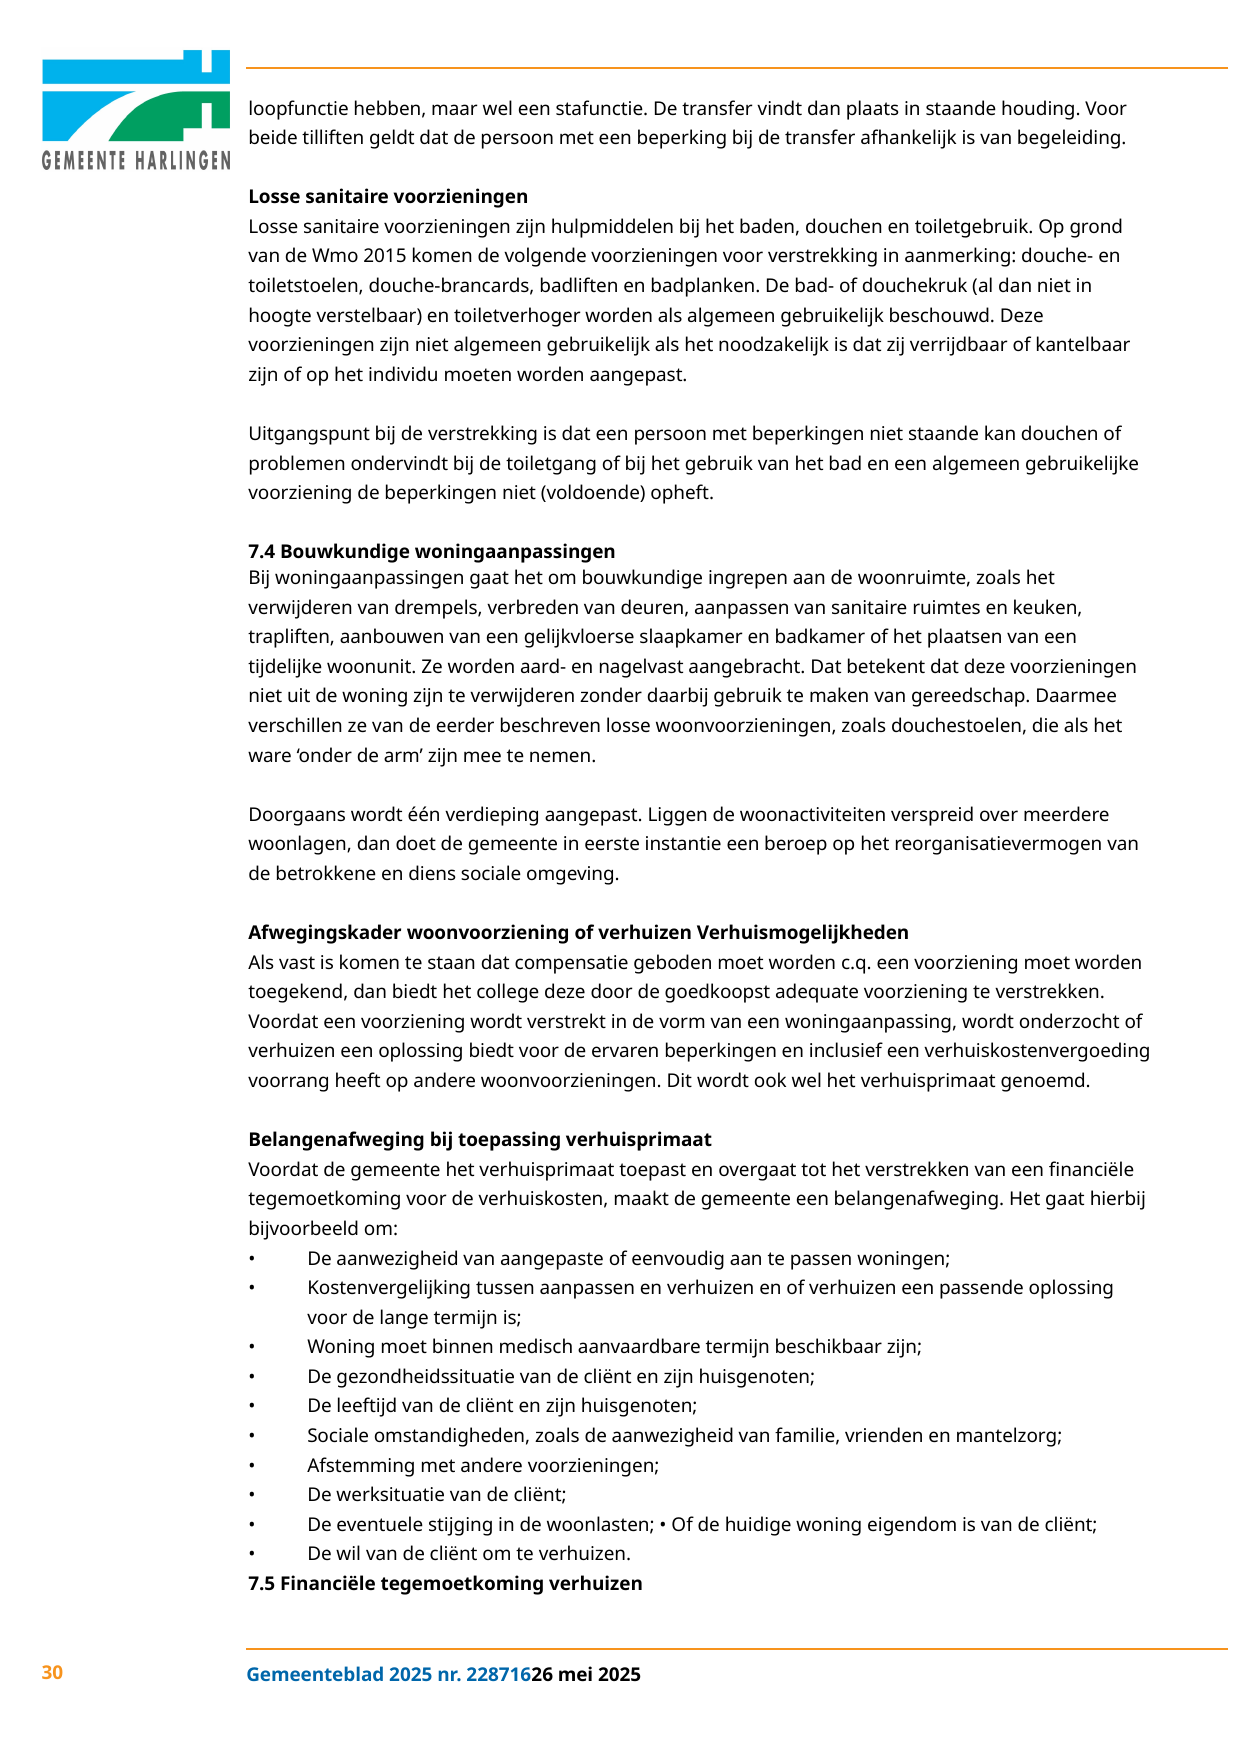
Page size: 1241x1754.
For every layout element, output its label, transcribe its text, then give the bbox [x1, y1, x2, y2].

text 7.4 Bouwkundige woningaanpassingen [248, 538, 1152, 564]
text Voordat de gemeente het verhuisprimaat toepast en overgaat tot het verstrekken van een financiële tegemoetkoming voor de verhuiskosten, maakt de gemeente een belangenafweging. Het gaat hierbij bijvoorbeeld om: [248, 1156, 1152, 1241]
list De gezondheidssituatie van de cliënt en zijn huisgenoten; [248, 1363, 1152, 1389]
list Afstemming met andere voorzieningen; [248, 1452, 1152, 1477]
text Bij woningaanpassingen gaat het om bouwkundige ingrepen aan de woonruimte, zoals het verwijderen van drempels, verbreden van deuren, aanpassen van sanitaire ruimtes en keuken, trapliften, aanbouwen van een gelijkvloerse slaapkamer en badkamer of het plaatsen van een tijdelijke woonunit. Ze worden aard- en nagelvast aangebracht. Dat betekent dat deze voorzieningen niet uit de woning zijn te verwijderen zonder daarbij gebruik te maken van gereedschap. Daarmee verschillen ze van de eerder beschreven losse woonvoorzieningen, zoals douchestoelen, die als het ware ‘onder de arm’ zijn mee te nemen. [248, 564, 1152, 767]
text Losse sanitaire voorzieningen [248, 183, 1152, 209]
list De eventuele stijging in de woonlasten; • Of de huidige woning eigendom is van de cliënt; [248, 1511, 1152, 1537]
text Afwegingskader woonvoorziening of verhuizen Verhuismogelijkheden [248, 919, 1152, 945]
text Doorgaans wordt één verdieping aangepast. Liggen de woonactiviteiten verspreid over meerdere woonlagen, dan doet de gemeente in eerste instantie een beroep op het reorganisatievermogen van de betrokkene en diens sociale omgeving. [248, 801, 1152, 886]
text Belangenafweging bij toepassing verhuisprimaat [248, 1126, 1152, 1152]
list De werksituatie van de cliënt; [248, 1481, 1152, 1507]
list Woning moet binnen medisch aanvaardbare termijn beschikbaar zijn; [248, 1333, 1152, 1359]
text loopfunctie hebben, maar wel een stafunctie. De transfer vindt dan plaats in staande houding. Voor beide tilliften geldt dat de persoon met een beperking bij de transfer afhankelijk is van begeleiding. [248, 95, 1152, 150]
text Als vast is komen te staan dat compensatie geboden moet worden c.q. een voorziening moet worden toegekend, dan biedt het college deze door de goedkoopst adequate voorziening te verstrekken. Voordat een voorziening wordt verstrekt in de vorm van een woningaanpassing, wordt onderzocht of verhuizen een oplossing biedt voor de ervaren beperkingen en inclusief een verhuiskostenvergoeding voorrang heeft op andere woonvoorzieningen. Dit wordt ook wel het verhuisprimaat genoemd. [248, 949, 1152, 1093]
text Uitgangspunt bij de verstrekking is dat een persoon met beperkingen niet staande kan douchen of problemen ondervindt bij de toiletgang of bij het gebruik van het bad en een algemeen gebruikelijke voorziening de beperkingen niet (voldoende) opheft. [248, 420, 1152, 505]
list De wil van de cliënt om te verhuizen. [248, 1541, 1152, 1566]
picture [41, 47, 231, 172]
list Sociale omstandigheden, zoals de aanwezigheid van familie, vrienden en mantelzorg; [248, 1422, 1152, 1448]
text 7.5 Financiële tegemoetkoming verhuizen [248, 1570, 1152, 1596]
text Losse sanitaire voorzieningen zijn hulpmiddelen bij het baden, douchen en toiletgebruik. Op grond van de Wmo 2015 komen de volgende voorzieningen voor verstrekking in aanmerking: douche- en toiletstoelen, douche-brancards, badliften en badplanken. De bad- of douchekruk (al dan niet in hoogte verstelbaar) en toiletverhoger worden als algemeen gebruikelijk beschouwd. Deze voorzieningen zijn niet algemeen gebruikelijk als het noodzakelijk is dat zij verrijdbaar of kantelbaar zijn of op het individu moeten worden aangepast. [248, 213, 1152, 387]
list De aanwezigheid van aangepaste of eenvoudig aan te passen woningen; [248, 1245, 1152, 1270]
list Kostenvergelijking tussen aanpassen en verhuizen en of verhuizen een passende oplossing voor de lange termijn is; [248, 1274, 1152, 1329]
list De leeftijd van de cliënt en zijn huisgenoten; [248, 1393, 1152, 1418]
